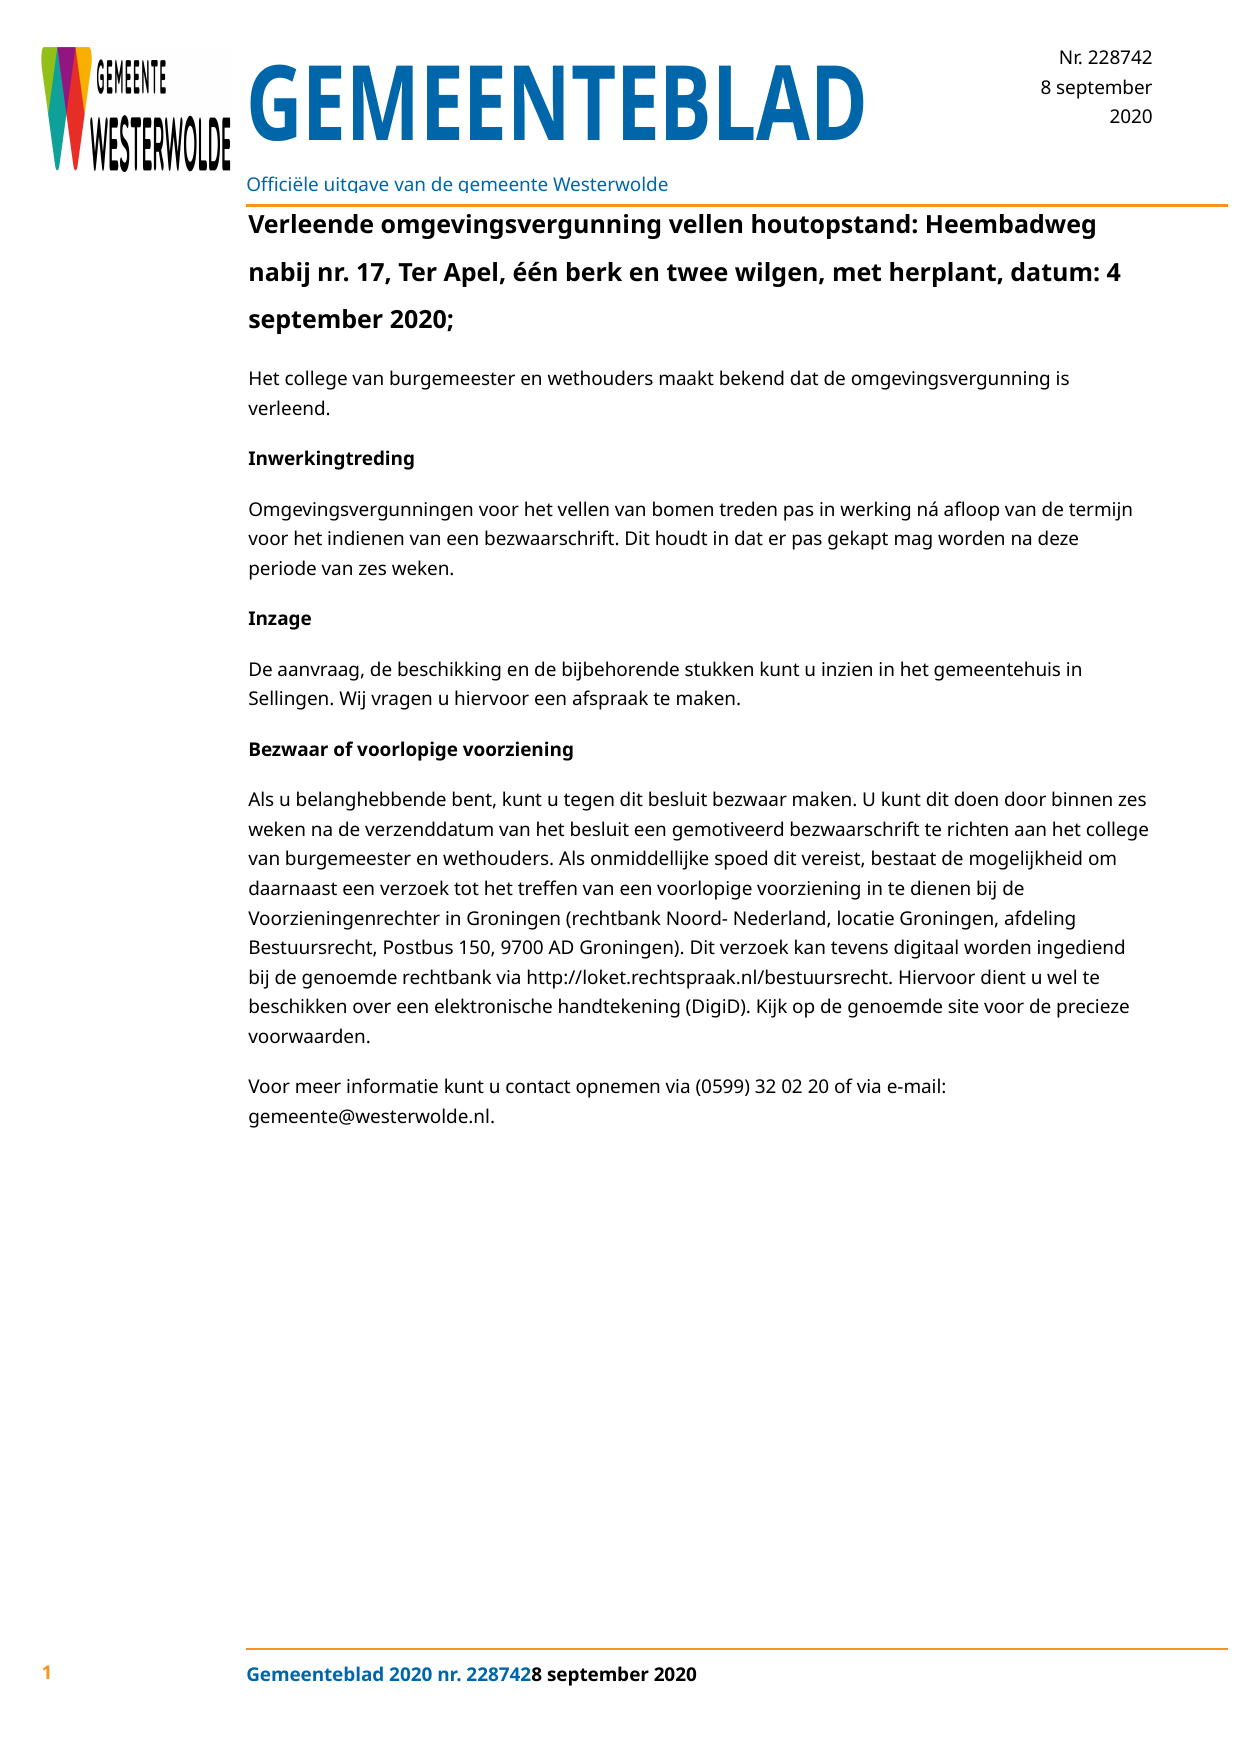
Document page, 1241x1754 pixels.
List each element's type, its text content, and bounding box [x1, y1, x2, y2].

text Het college van burgemeester en wethouders maakt bekend dat de omgevingsvergunning is verleend. [248, 366, 1152, 421]
text Voor meer informatie kunt u contact opnemen via (0599) 32 02 20 of via e-mail: gemeente@westerwolde.nl. [248, 1073, 1152, 1129]
text Inwerkingtreding [248, 446, 1152, 471]
text Inzage [248, 606, 1152, 631]
picture [41, 47, 231, 172]
text Omgevingsvergunningen voor het vellen van bomen treden pas in werking ná afloop van de termijn voor het indienen van een bezwaarschrift. Dit houdt in dat er pas gekapt mag worden na deze periode van zes weken. [248, 496, 1152, 581]
text Als u belanghebbende bent, kunt u tegen dit besluit bezwaar maken. U kunt dit doen door binnen zes weken na de verzenddatum van het besluit een gemotiveerd bezwaarschrift te richten aan het college van burgemeester en wethouders. Als onmiddellijke spoed dit vereist, bestaat de mogelijkheid om daarnaast een verzoek tot het treffen van een voorlopige voorziening in te dienen bij de Voorzieningenrechter in Groningen (rechtbank Noord- Nederland, locatie Groningen, afdeling Bestuursrecht, Postbus 150, 9700 AD Groningen). Dit verzoek kan tevens digitaal worden ingediend bij de genoemde rechtbank via http://loket.rechtspraak.nl/bestuursrecht. Hiervoor dient u wel te beschikken over een elektronische handtekening (DigiD). Kijk op de genoemde site voor de precieze voorwaarden. [248, 786, 1152, 1049]
text De aanvraag, de beschikking en de bijbehorende stukken kunt u inzien in het gemeentehuis in Sellingen. Wij vragen u hiervoor een afspraak te maken. [248, 656, 1152, 711]
text Verleende omgevingsvergunning vellen houtopstand: Heembadweg nabij nr. 17, Ter Apel, één berk en twee wilgen, met herplant, datum: 4 september 2020; [248, 207, 1152, 336]
text Bezwaar of voorlopige voorziening [248, 736, 1152, 762]
